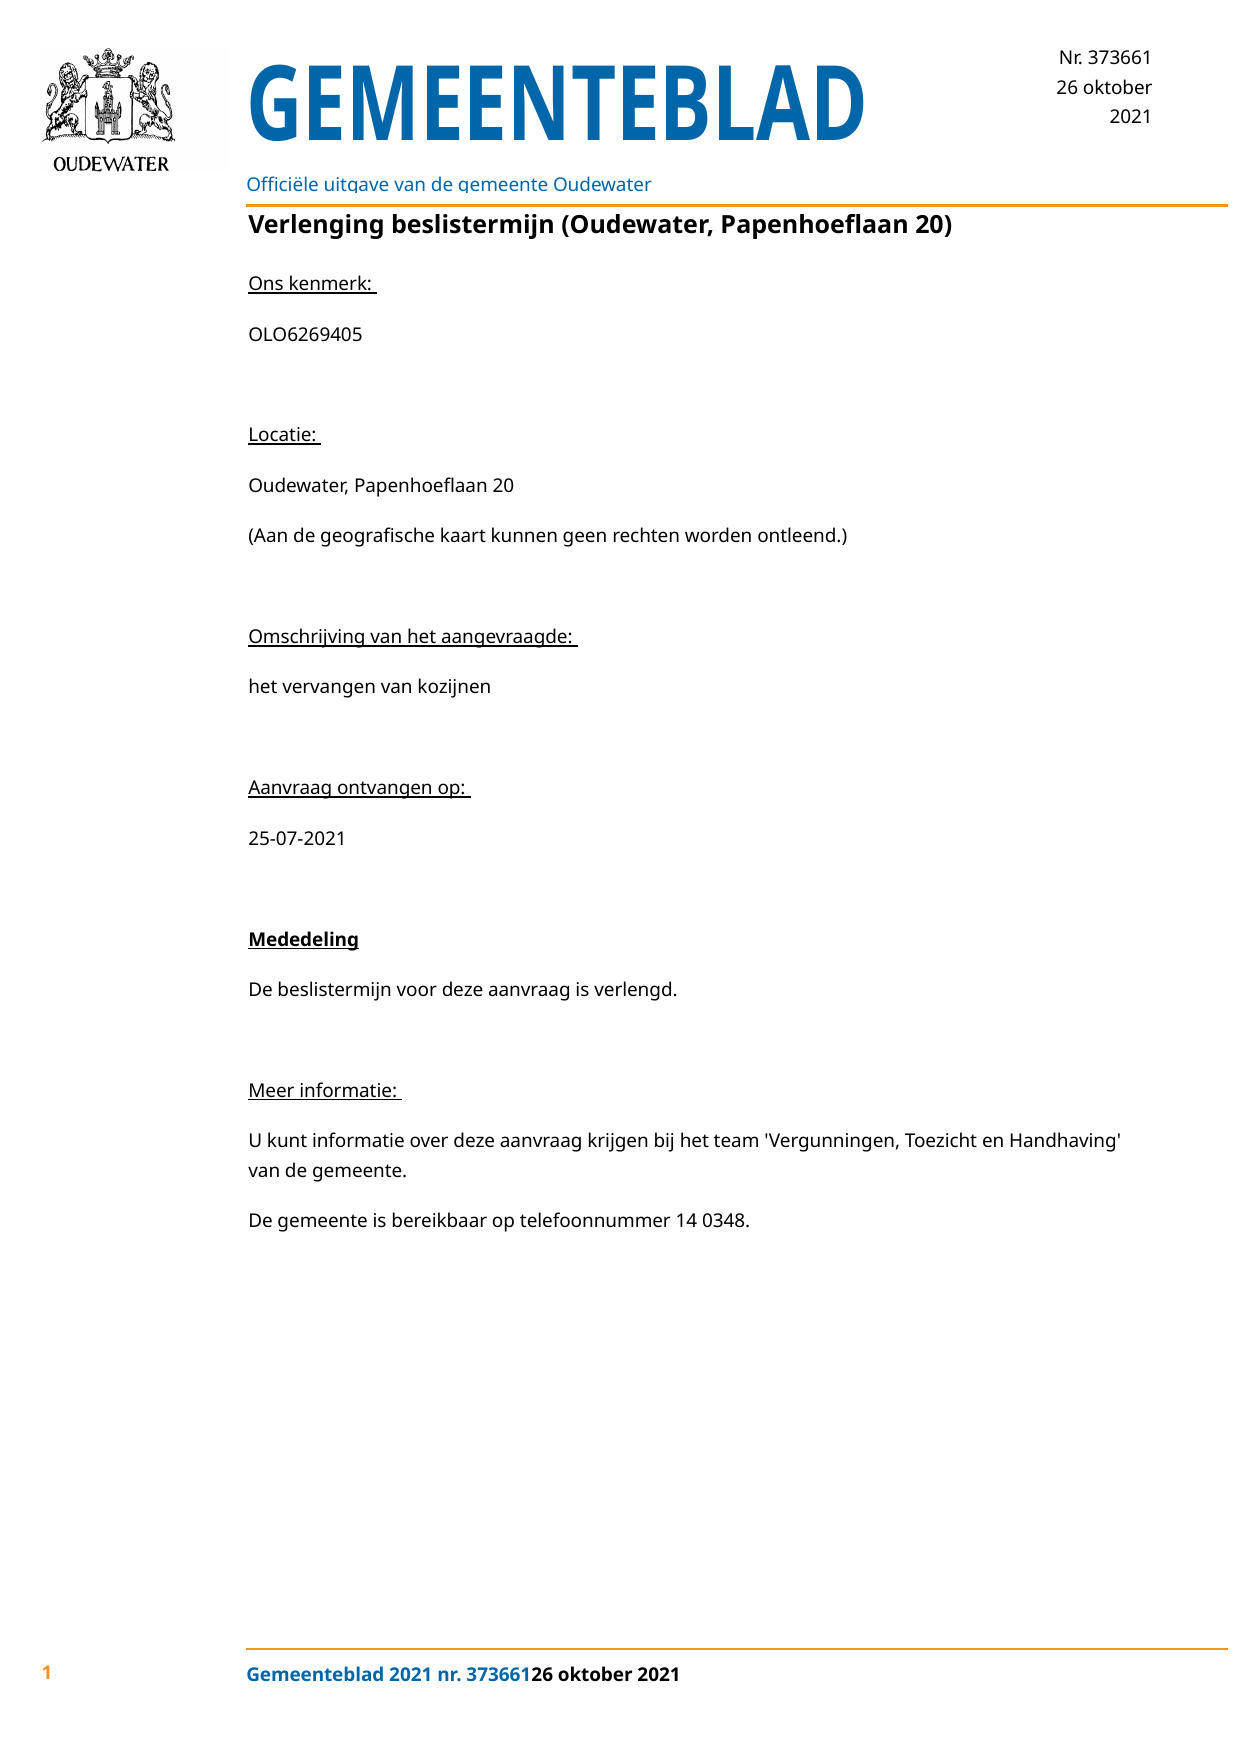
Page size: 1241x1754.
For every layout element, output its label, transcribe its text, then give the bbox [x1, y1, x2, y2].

text Locatie: [248, 422, 1152, 447]
text Meer informatie: [248, 1077, 1152, 1103]
text Ons kenmerk: [248, 270, 1152, 296]
text Oudewater, Papenhoeflaan 20 [248, 472, 1152, 498]
text Aanvraag ontvangen op: [248, 774, 1152, 800]
text 25-07-2021 [248, 825, 1152, 851]
text OLO6269405 [248, 321, 1152, 346]
text Mededeling [248, 926, 1152, 951]
text Omschrijving van het aangevraagde: [248, 623, 1152, 649]
text (Aan de geografische kaart kunnen geen rechten worden ontleend.) [248, 522, 1152, 548]
text U kunt informatie over deze aanvraag krijgen bij het team 'Vergunningen, Toezicht en Handhaving' van de gemeente. [248, 1127, 1152, 1183]
text het vervangen van kozijnen [248, 674, 1152, 699]
text Verlenging beslistermijn (Oudewater, Papenhoeflaan 20) [248, 207, 1152, 241]
text De beslistermijn voor deze aanvraag is verlengd. [248, 976, 1152, 1002]
picture [41, 47, 231, 172]
text De gemeente is bereikbaar op telefoonnummer 14 0348. [248, 1207, 1152, 1233]
